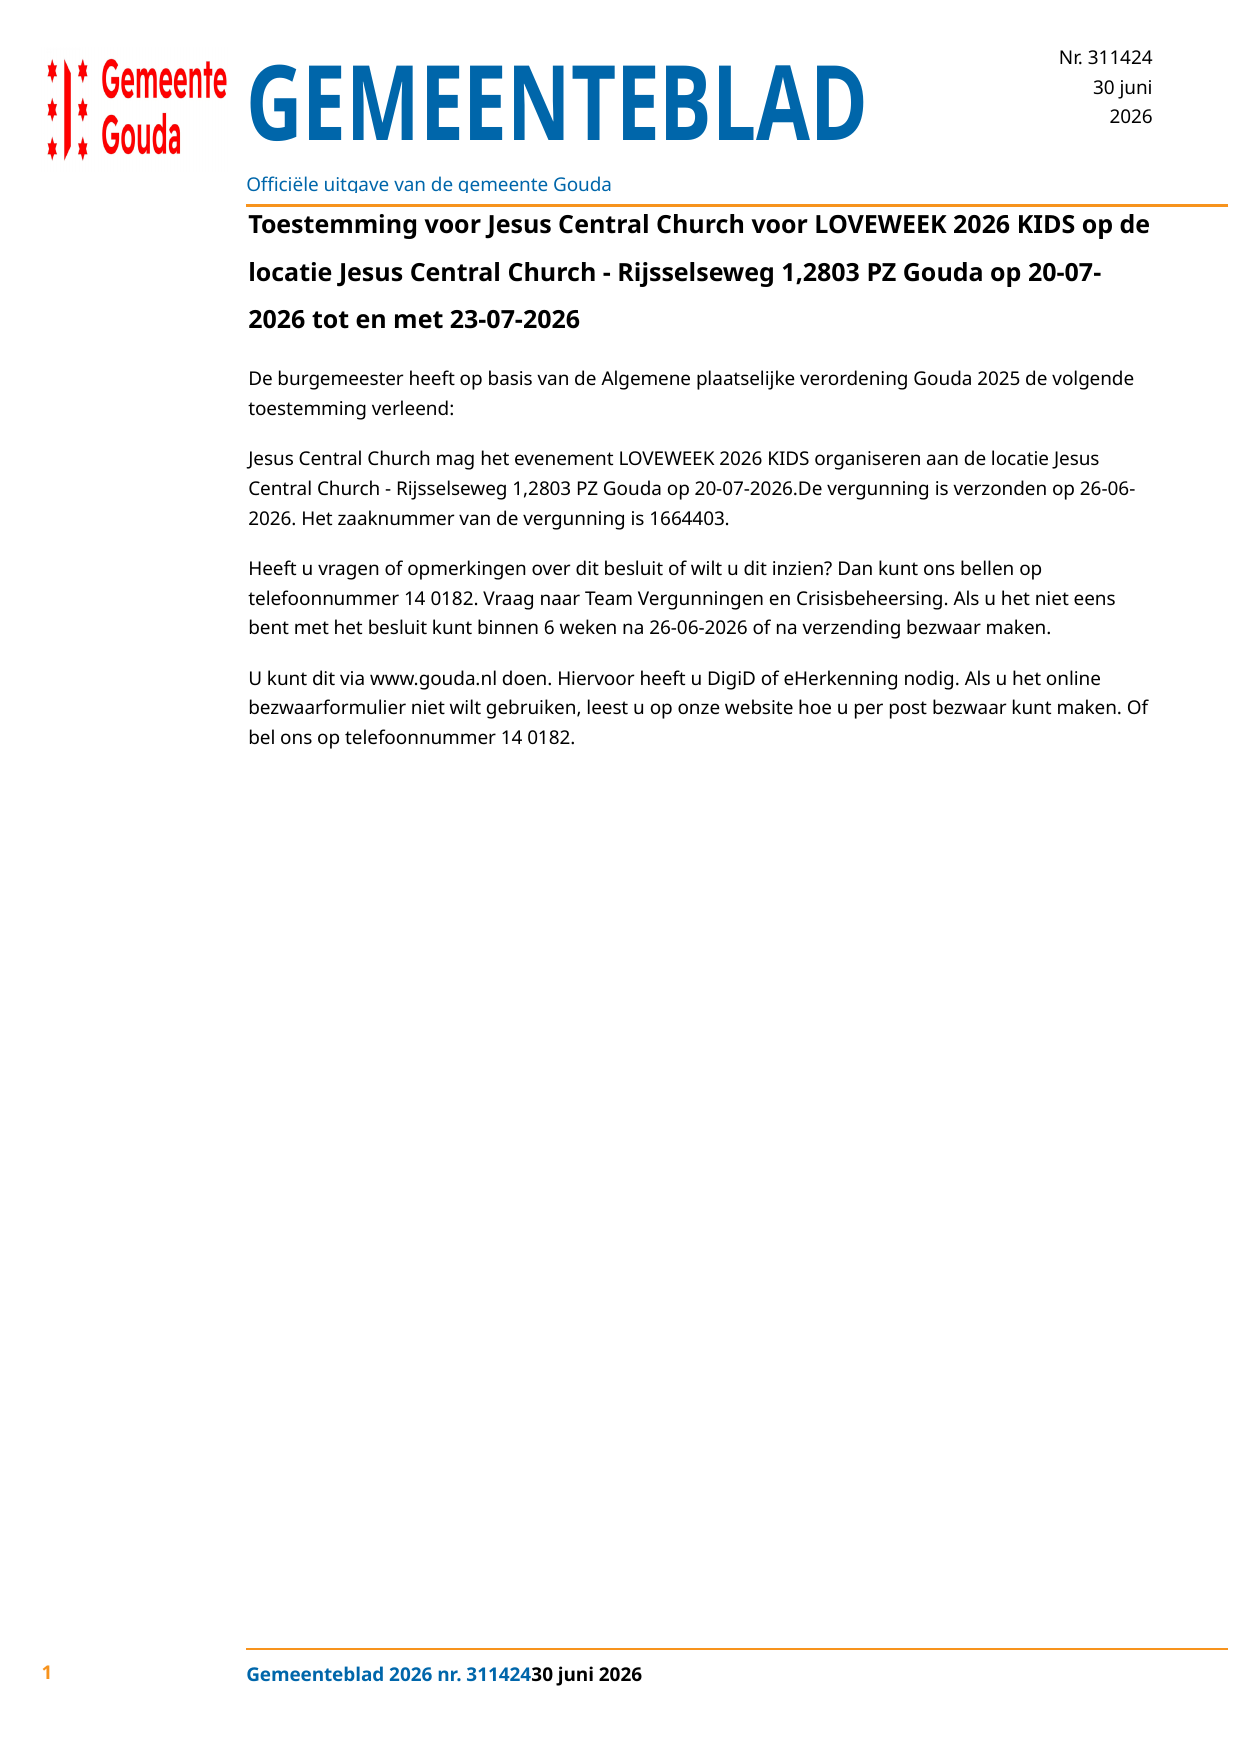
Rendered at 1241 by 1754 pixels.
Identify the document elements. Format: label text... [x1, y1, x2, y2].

text Toestemming voor Jesus Central Church voor LOVEWEEK 2026 KIDS op de locatie Jesus Central Church - Rijsselseweg 1,2803 PZ Gouda op 20-07-2026 tot en met 23-07-2026 [248, 207, 1152, 336]
picture [41, 47, 231, 172]
text U kunt dit via www.gouda.nl doen. Hiervoor heeft u DigiD of eHerkenning nodig. Als u het online bezwaarformulier niet wilt gebruiken, leest u op onze website hoe u per post bezwaar kunt maken. Of bel ons op telefoonnummer 14 0182. [248, 665, 1152, 749]
text De burgemeester heeft op basis van de Algemene plaatselijke verordening Gouda 2025 de volgende toestemming verleend: [248, 366, 1152, 421]
text Jesus Central Church mag het evenement LOVEWEEK 2026 KIDS organiseren aan de locatie Jesus Central Church - Rijsselseweg 1,2803 PZ Gouda op 20-07-2026.De vergunning is verzonden op 26-06-2026. Het zaaknummer van de vergunning is 1664403. [248, 446, 1152, 530]
text Heeft u vragen of opmerkingen over dit besluit of wilt u dit inzien? Dan kunt ons bellen op telefoonnummer 14 0182. Vraag naar Team Vergunningen en Crisisbeheersing. Als u het niet eens bent met het besluit kunt binnen 6 weken na 26-06-2026 of na verzending bezwaar maken. [248, 555, 1152, 640]
